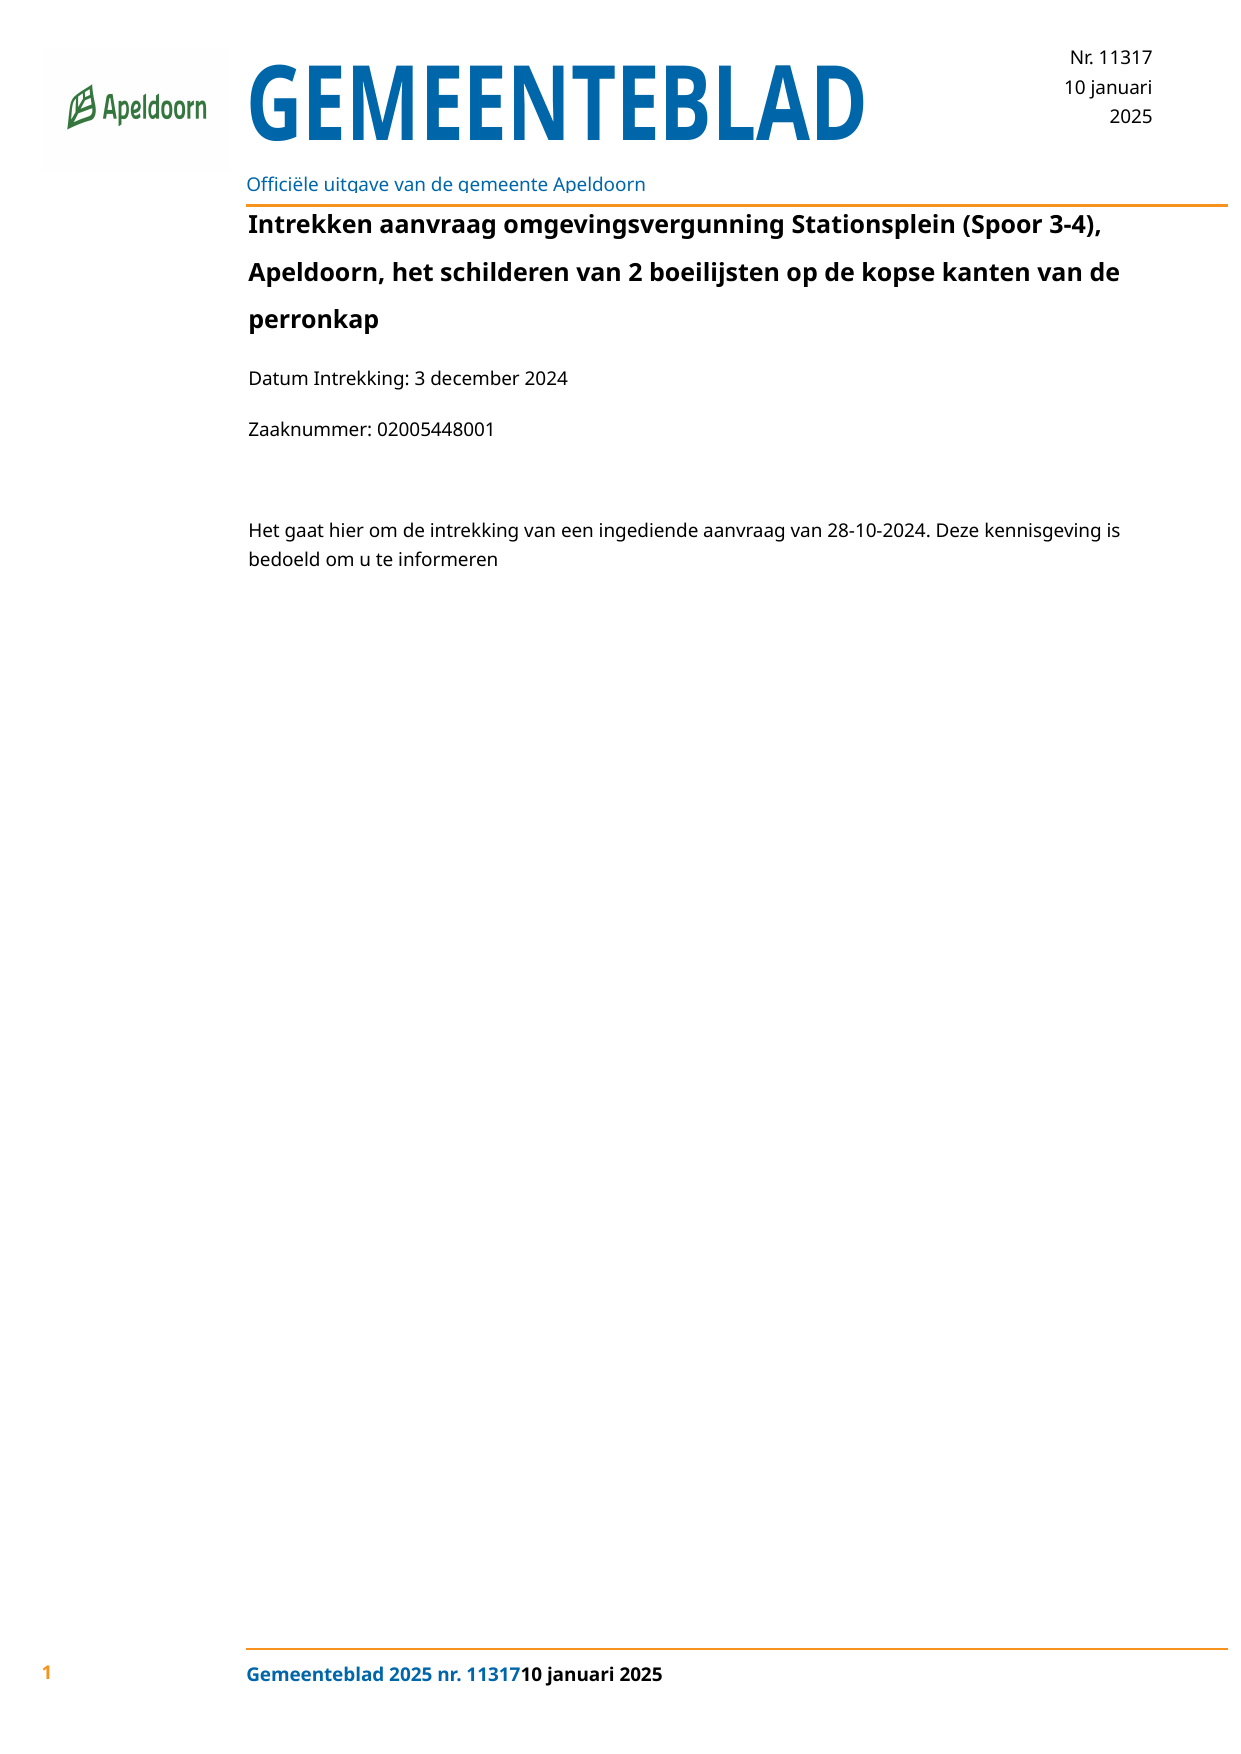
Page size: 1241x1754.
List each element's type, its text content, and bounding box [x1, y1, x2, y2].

text Datum Intrekking: 3 december 2024 [248, 366, 1152, 391]
text Het gaat hier om de intrekking van een ingediende aanvraag van 28-10-2024. Deze kennisgeving is bedoeld om u te informeren [248, 517, 1152, 572]
text Intrekken aanvraag omgevingsvergunning Stationsplein (Spoor 3-4), Apeldoorn, het schilderen van 2 boeilijsten op de kopse kanten van de perronkap [248, 207, 1152, 336]
picture [41, 47, 231, 172]
text Zaaknummer: 02005448001 [248, 416, 1152, 442]
